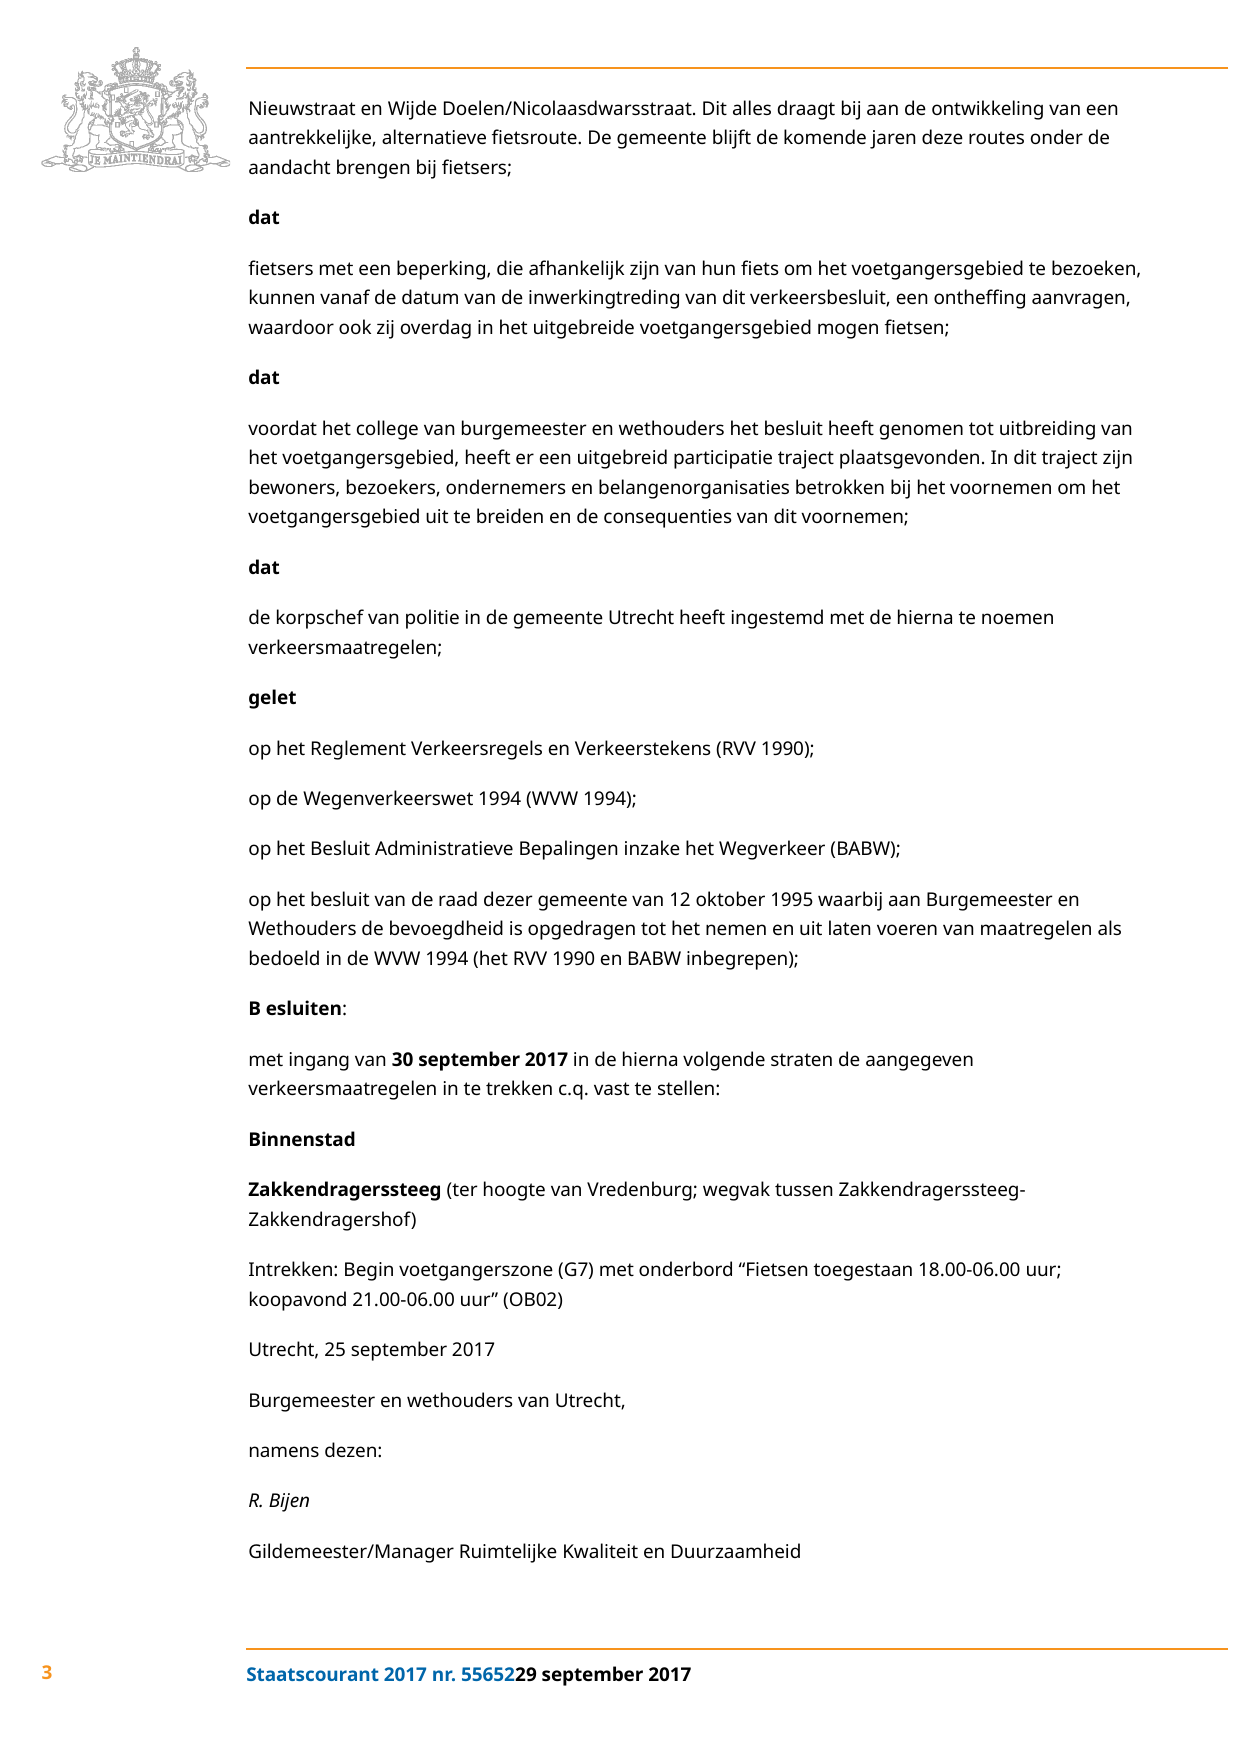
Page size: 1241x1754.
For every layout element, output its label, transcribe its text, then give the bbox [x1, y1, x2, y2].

text Burgemeester en wethouders van Utrecht, [248, 1387, 1152, 1413]
text de korpschef van politie in de gemeente Utrecht heeft ingestemd met de hierna te noemen verkeersmaatregelen; [248, 604, 1152, 660]
text dat [248, 364, 1152, 390]
text Binnenstad [248, 1126, 1152, 1152]
text Zakkendragerssteeg (ter hoogte van Vredenburg; wegvak tussen Zakkendragerssteeg-Zakkendragershof) [248, 1176, 1152, 1232]
text op het Besluit Administratieve Bepalingen inzake het Wegverkeer (BABW); [248, 836, 1152, 861]
text voordat het college van burgemeester en wethouders het besluit heeft genomen tot uitbreiding van het voetgangersgebied, heeft er een uitgebreid participatie traject plaatsgevonden. In dit traject zijn bewoners, bezoekers, ondernemers en belangenorganisaties betrokken bij het voornemen om het voetgangersgebied uit te breiden en de consequenties van dit voornemen; [248, 415, 1152, 529]
text op het besluit van de raad dezer gemeente van 12 oktober 1995 waarbij aan Burgemeester en Wethouders de bevoegdheid is opgedragen tot het nemen en uit laten voeren van maatregelen als bedoeld in de WVW 1994 (het RVV 1990 en BABW inbegrepen); [248, 886, 1152, 971]
text met ingang van 30 september 2017 in de hierna volgende straten de aangegeven verkeersmaatregelen in te trekken c.q. vast te stellen: [248, 1046, 1152, 1101]
text B esluiten: [248, 996, 1152, 1021]
text namens dezen: [248, 1437, 1152, 1463]
text op de Wegenverkeerswet 1994 (WVW 1994); [248, 785, 1152, 811]
text R. Bijen [248, 1488, 1152, 1513]
text dat [248, 554, 1152, 580]
text Intrekken: Begin voetgangerszone (G7) met onderbord “Fietsen toegestaan 18.00-06.00 uur; koopavond 21.00-06.00 uur” (OB02) [248, 1256, 1152, 1312]
text Nieuwstraat en Wijde Doelen/Nicolaasdwarsstraat. Dit alles draagt bij aan de ontwikkeling van een aantrekkelijke, alternatieve fietsroute. De gemeente blijft de komende jaren deze routes onder de aandacht brengen bij fietsers; [248, 95, 1152, 180]
text dat [248, 204, 1152, 230]
text Utrecht, 25 september 2017 [248, 1336, 1152, 1362]
text Gildemeester/Manager Ruimtelijke Kwaliteit en Duurzaamheid [248, 1538, 1152, 1564]
text gelet [248, 684, 1152, 710]
picture [41, 47, 231, 172]
text fietsers met een beperking, die afhankelijk zijn van hun fiets om het voetgangersgebied te bezoeken, kunnen vanaf de datum van de inwerkingtreding van dit verkeersbesluit, een ontheffing aanvragen, waardoor ook zij overdag in het uitgebreide voetgangersgebied mogen fietsen; [248, 255, 1152, 340]
text op het Reglement Verkeersregels en Verkeerstekens (RVV 1990); [248, 735, 1152, 761]
